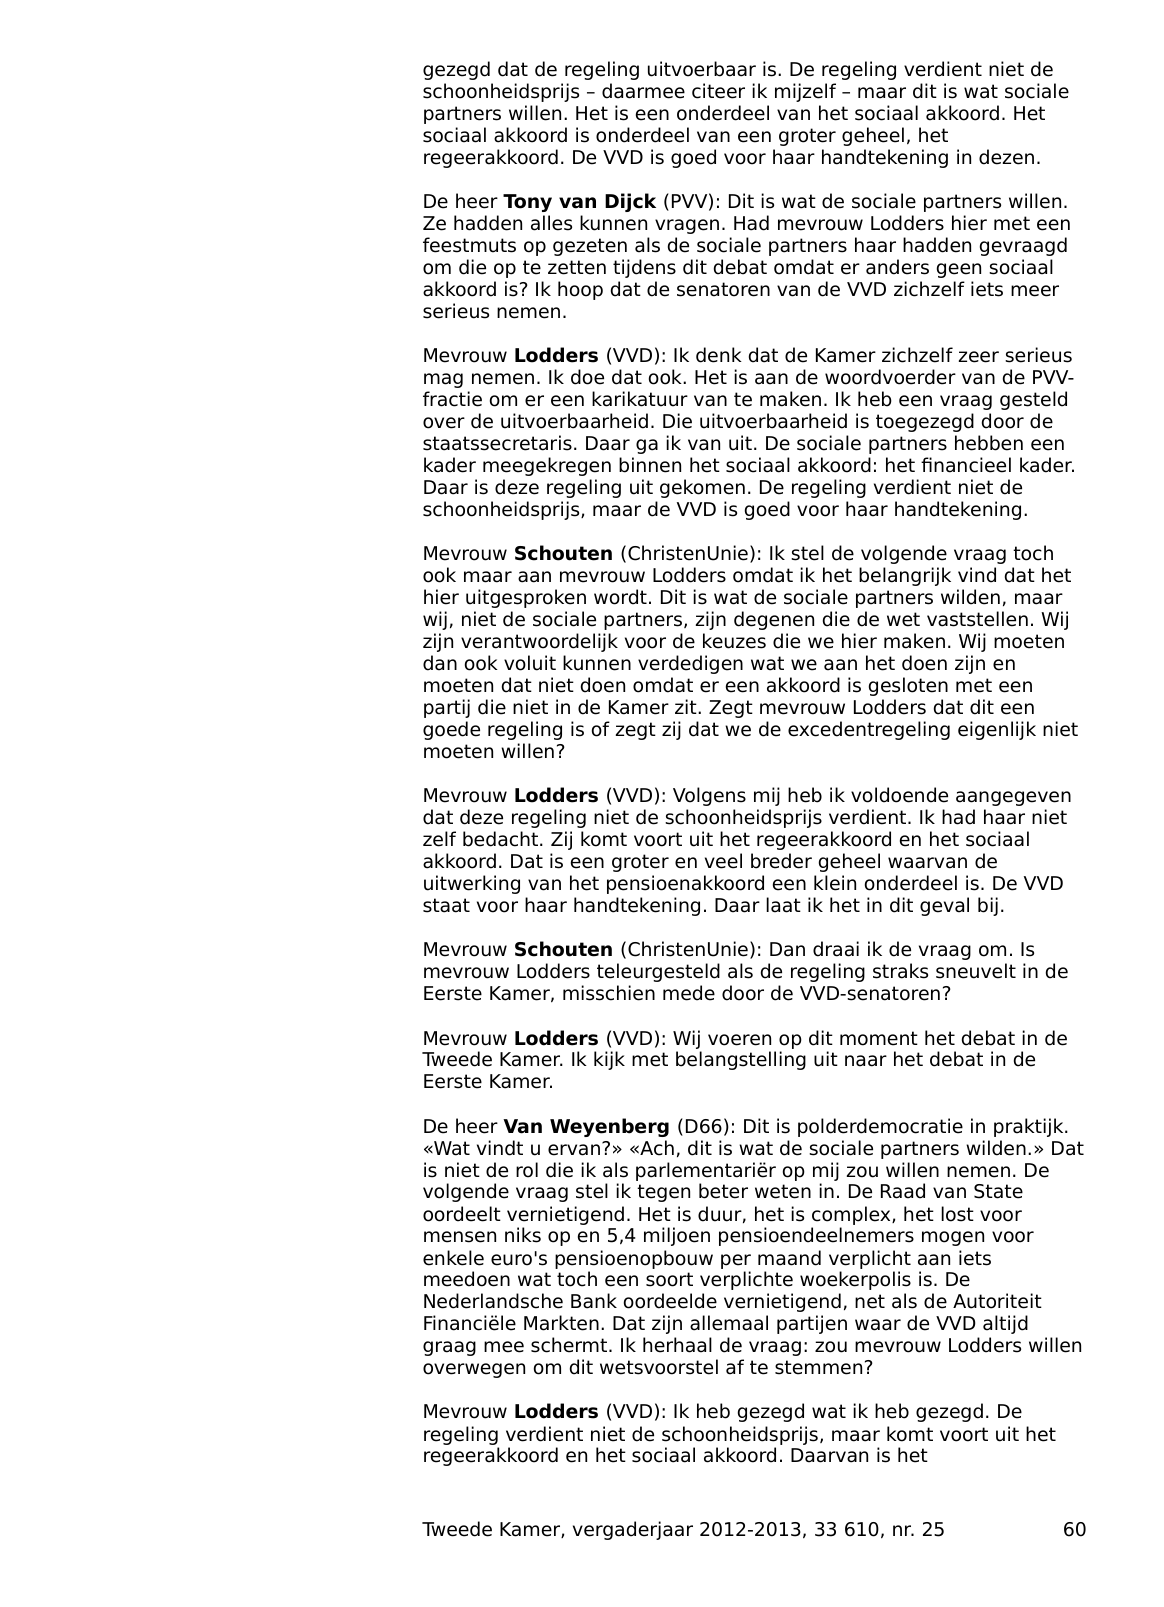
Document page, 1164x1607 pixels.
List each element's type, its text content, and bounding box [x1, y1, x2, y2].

text Mevrouw Schouten (ChristenUnie): Dan draai ik de vraag om. Is mevrouw Lodders teleurgesteld als de regeling straks sneuvelt in de Eerste Kamer, misschien mede door de VVD-senatoren? [422, 939, 1087, 1005]
text Mevrouw Lodders (VVD): Volgens mij heb ik voldoende aangegeven dat deze regeling niet de schoonheidsprijs verdient. Ik had haar niet zelf bedacht. Zij komt voort uit het regeerakkoord en het sociaal akkoord. Dat is een groter en veel breder geheel waarvan de uitwerking van het pensioenakkoord een klein onderdeel is. De VVD staat voor haar handtekening. Daar laat ik het in dit geval bij. [422, 785, 1087, 917]
text Mevrouw Schouten (ChristenUnie): Ik stel de volgende vraag toch ook maar aan mevrouw Lodders omdat ik het belangrijk vind dat het hier uitgesproken wordt. Dit is wat de sociale partners wilden, maar wij, niet de sociale partners, zijn degenen die de wet vaststellen. Wij zijn verantwoordelijk voor de keuzes die we hier maken. Wij moeten dan ook voluit kunnen verdedigen wat we aan het doen zijn en moeten dat niet doen omdat er een akkoord is gesloten met een partij die niet in de Kamer zit. Zegt mevrouw Lodders dat dit een goede regeling is of zegt zij dat we de excedentregeling eigenlijk niet moeten willen? [422, 543, 1087, 763]
text De heer Tony van Dijck (PVV): Dit is wat de sociale partners willen. Ze hadden alles kunnen vragen. Had mevrouw Lodders hier met een feestmuts op gezeten als de sociale partners haar hadden gevraagd om die op te zetten tijdens dit debat omdat er anders geen sociaal akkoord is? Ik hoop dat de senatoren van de VVD zichzelf iets meer serieus nemen. [422, 191, 1087, 323]
text De heer Van Weyenberg (D66): Dit is polderdemocratie in praktijk. «Wat vindt u ervan?» «Ach, dit is wat de sociale partners wilden.» Dat is niet de rol die ik als parlementariër op mij zou willen nemen. De volgende vraag stel ik tegen beter weten in. De Raad van State oordeelt vernietigend. Het is duur, het is complex, het lost voor mensen niks op en 5,4 miljoen pensioendeelnemers mogen voor enkele euro's pensioenopbouw per maand verplicht aan iets meedoen wat toch een soort verplichte woekerpolis is. De Nederlandsche Bank oordeelde vernietigend, net als de Autoriteit Financiële Markten. Dat zijn allemaal partijen waar de VVD altijd graag mee schermt. Ik herhaal de vraag: zou mevrouw Lodders willen overwegen om dit wetsvoorstel af te stemmen? [422, 1116, 1087, 1379]
text Mevrouw Lodders (VVD): Ik heb gezegd wat ik heb gezegd. De regeling verdient niet de schoonheidsprijs, maar komt voort uit het regeerakkoord en het sociaal akkoord. Daarvan is het [422, 1401, 1087, 1467]
text Mevrouw Lodders (VVD): Wij voeren op dit moment het debat in de Tweede Kamer. Ik kijk met belangstelling uit naar het debat in de Eerste Kamer. [422, 1027, 1087, 1093]
text gezegd dat de regeling uitvoerbaar is. De regeling verdient niet de schoonheidsprijs – daarmee citeer ik mijzelf – maar dit is wat sociale partners willen. Het is een onderdeel van het sociaal akkoord. Het sociaal akkoord is onderdeel van een groter geheel, het regeerakkoord. De VVD is goed voor haar handtekening in dezen. [422, 59, 1087, 169]
text Mevrouw Lodders (VVD): Ik denk dat de Kamer zichzelf zeer serieus mag nemen. Ik doe dat ook. Het is aan de woordvoerder van de PVV-fractie om er een karikatuur van te maken. Ik heb een vraag gesteld over de uitvoerbaarheid. Die uitvoerbaarheid is toegezegd door de staatssecretaris. Daar ga ik van uit. De sociale partners hebben een kader meegekregen binnen het sociaal akkoord: het financieel kader. Daar is deze regeling uit gekomen. De regeling verdient niet de schoonheidsprijs, maar de VVD is goed voor haar handtekening. [422, 345, 1087, 521]
